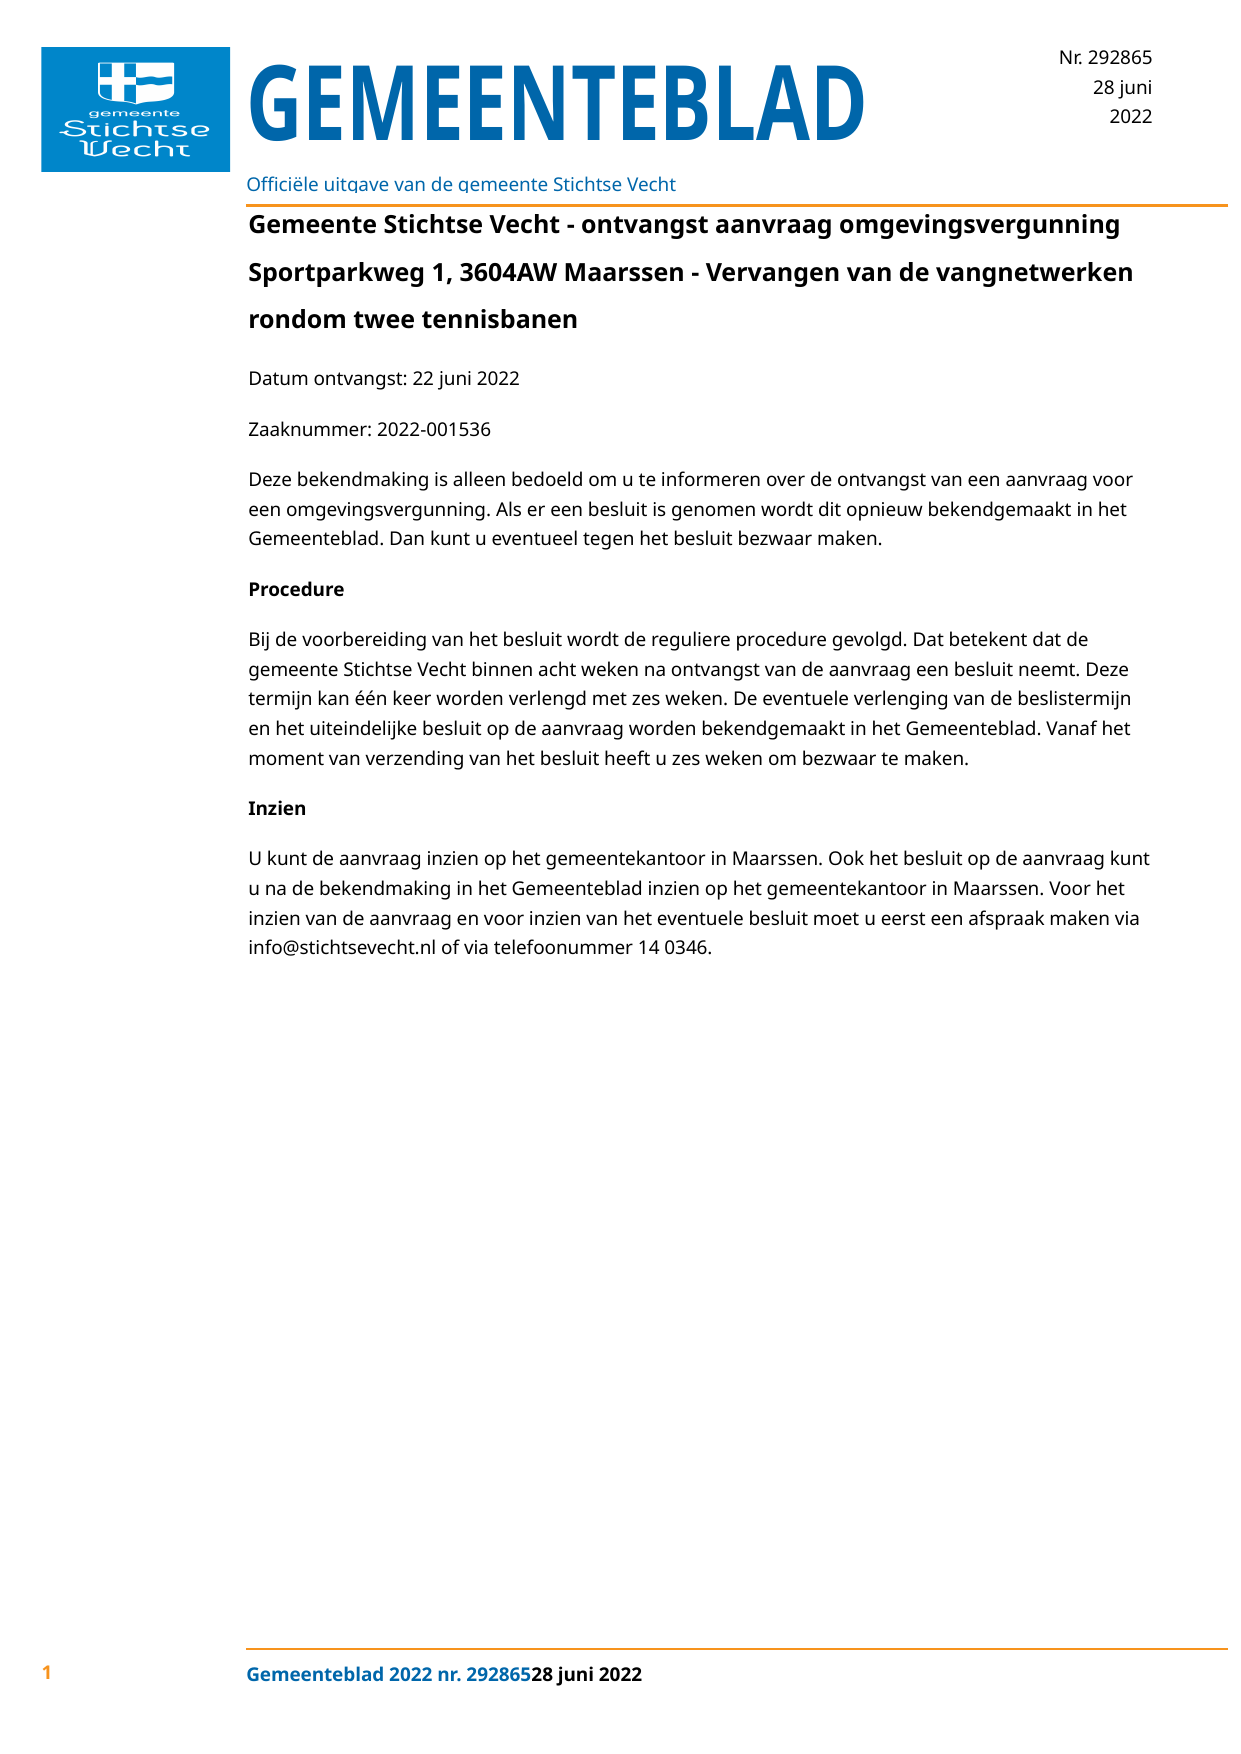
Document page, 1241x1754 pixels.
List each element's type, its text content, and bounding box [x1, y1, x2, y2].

text Datum ontvangst: 22 juni 2022 [248, 366, 1152, 391]
text U kunt de aanvraag inzien op het gemeentekantoor in Maarssen. Ook het besluit op de aanvraag kunt u na de bekendmaking in het Gemeenteblad inzien op het gemeentekantoor in Maarssen. Voor het inzien van de aanvraag en voor inzien van het eventuele besluit moet u eerst een afspraak maken via info@stichtsevecht.nl of via telefoonummer 14 0346. [248, 846, 1152, 960]
text Inzien [248, 795, 1152, 821]
text Procedure [248, 576, 1152, 602]
text Gemeente Stichtse Vecht - ontvangst aanvraag omgevingsvergunning Sportparkweg 1, 3604AW Maarssen - Vervangen van de vangnetwerken rondom twee tennisbanen [248, 207, 1152, 336]
picture [99, 63, 135, 101]
picture [137, 63, 174, 103]
text Bij de voorbereiding van het besluit wordt de reguliere procedure gevolgd. Dat betekent dat de gemeente Stichtse Vecht binnen acht weken na ontvangst van de aanvraag een besluit neemt. Deze termijn kan één keer worden verlengd met zes weken. De eventuele verlenging van de beslistermijn en het uiteindelijke besluit op de aanvraag worden bekendgemaakt in het Gemeenteblad. Vanaf het moment van verzending van het besluit heeft u zes weken om bezwaar te maken. [248, 626, 1152, 770]
text Zaaknummer: 2022-001536 [248, 416, 1152, 442]
text Deze bekendmaking is alleen bedoeld om u te informeren over de ontvangst van een aanvraag voor een omgevingsvergunning. Als er een besluit is genomen wordt dit opnieuw bekendgemaakt in het Gemeenteblad. Dan kunt u eventueel tegen het besluit bezwaar maken. [248, 466, 1152, 551]
